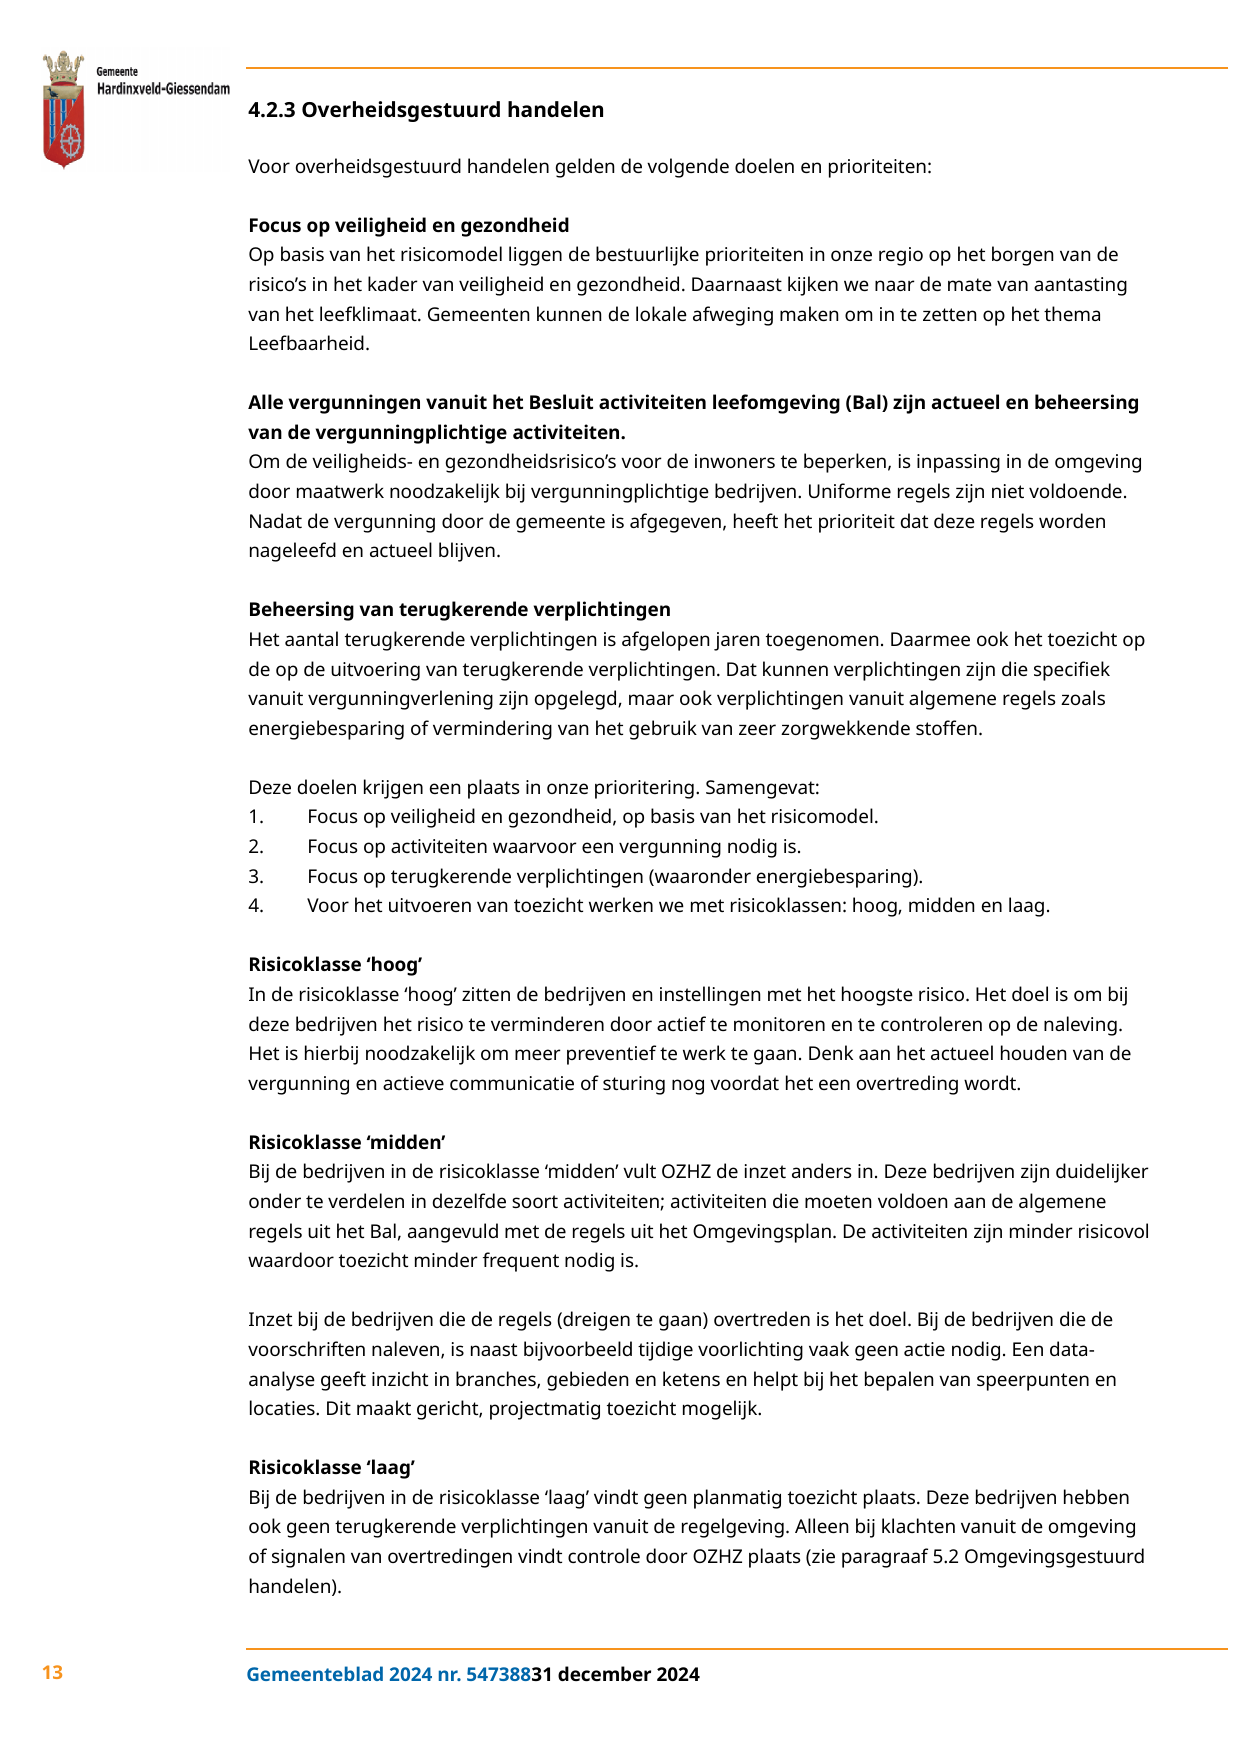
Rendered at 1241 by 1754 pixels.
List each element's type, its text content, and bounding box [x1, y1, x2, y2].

text Op basis van het risicomodel liggen de bestuurlijke prioriteiten in onze regio op het borgen van de risico’s in het kader van veiligheid en gezondheid. Daarnaast kijken we naar de mate van aantasting van het leefklimaat. Gemeenten kunnen de lokale afweging maken om in te zetten op het thema Leefbaarheid. [248, 242, 1152, 356]
list Focus op terugkerende verplichtingen (waaronder energiebesparing). [248, 863, 1152, 888]
text Deze doelen krijgen een plaats in onze prioritering. Samengevat: [248, 774, 1152, 800]
text 4.2.3 Overheidsgestuurd handelen [248, 95, 1152, 123]
text Bij de bedrijven in de risicoklasse ‘midden’ vult OZHZ de inzet anders in. Deze bedrijven zijn duidelijker onder te verdelen in dezelfde soort activiteiten; activiteiten die moeten voldoen aan de algemene regels uit het Bal, aangevuld met de regels uit het Omgevingsplan. De activiteiten zijn minder risicovol waardoor toezicht minder frequent nodig is. [248, 1159, 1152, 1273]
text Voor overheidsgestuurd handelen gelden de volgende doelen en prioriteiten: [248, 153, 1152, 178]
text Het aantal terugkerende verplichtingen is afgelopen jaren toegenomen. Daarmee ook het toezicht op de op de uitvoering van terugkerende verplichtingen. Dat kunnen verplichtingen zijn die specifiek vanuit vergunningverlening zijn opgelegd, maar ook verplichtingen vanuit algemene regels zoals energiebesparing of vermindering van het gebruik van zeer zorgwekkende stoffen. [248, 626, 1152, 741]
picture [41, 47, 231, 172]
text Bij de bedrijven in de risicoklasse ‘laag’ vindt geen planmatig toezicht plaats. Deze bedrijven hebben ook geen terugkerende verplichtingen vanuit de regelgeving. Alleen bij klachten vanuit de omgeving of signalen van overtredingen vindt controle door OZHZ plaats (zie paragraaf 5.2 Omgevingsgestuurd handelen). [248, 1484, 1152, 1598]
text Risicoklasse ‘laag’ [248, 1454, 1152, 1480]
list Voor het uitvoeren van toezicht werken we met risicoklassen: hoog, midden en laag. [248, 892, 1152, 918]
text Beheersing van terugkerende verplichtingen [248, 597, 1152, 622]
text Om de veiligheids- en gezondheidsrisico’s voor de inwoners te beperken, is inpassing in de omgeving door maatwerk noodzakelijk bij vergunningplichtige bedrijven. Uniforme regels zijn niet voldoende. Nadat de vergunning door de gemeente is afgegeven, heeft het prioriteit dat deze regels worden nageleefd en actueel blijven. [248, 449, 1152, 563]
text Risicoklasse ‘hoog’ [248, 952, 1152, 977]
text Alle vergunningen vanuit het Besluit activiteiten leefomgeving (Bal) zijn actueel en beheersing van de vergunningplichtige activiteiten. [248, 389, 1152, 445]
list Focus op veiligheid en gezondheid, op basis van het risicomodel. [248, 804, 1152, 829]
text Inzet bij de bedrijven die de regels (dreigen te gaan) overtreden is het doel. Bij de bedrijven die de voorschriften naleven, is naast bijvoorbeeld tijdige voorlichting vaak geen actie nodig. Een data-analyse geeft inzicht in branches, gebieden en ketens en helpt bij het bepalen van speerpunten en locaties. Dit maakt gericht, projectmatig toezicht mogelijk. [248, 1307, 1152, 1421]
text Focus op veiligheid en gezondheid [248, 212, 1152, 238]
text Risicoklasse ‘midden’ [248, 1129, 1152, 1155]
text In de risicoklasse ‘hoog’ zitten de bedrijven en instellingen met het hoogste risico. Het doel is om bij deze bedrijven het risico te verminderen door actief te monitoren en te controleren op de naleving. Het is hierbij noodzakelijk om meer preventief te werk te gaan. Denk aan het actueel houden van de vergunning en actieve communicatie of sturing nog voordat het een overtreding wordt. [248, 981, 1152, 1096]
list Focus op activiteiten waarvoor een vergunning nodig is. [248, 833, 1152, 859]
